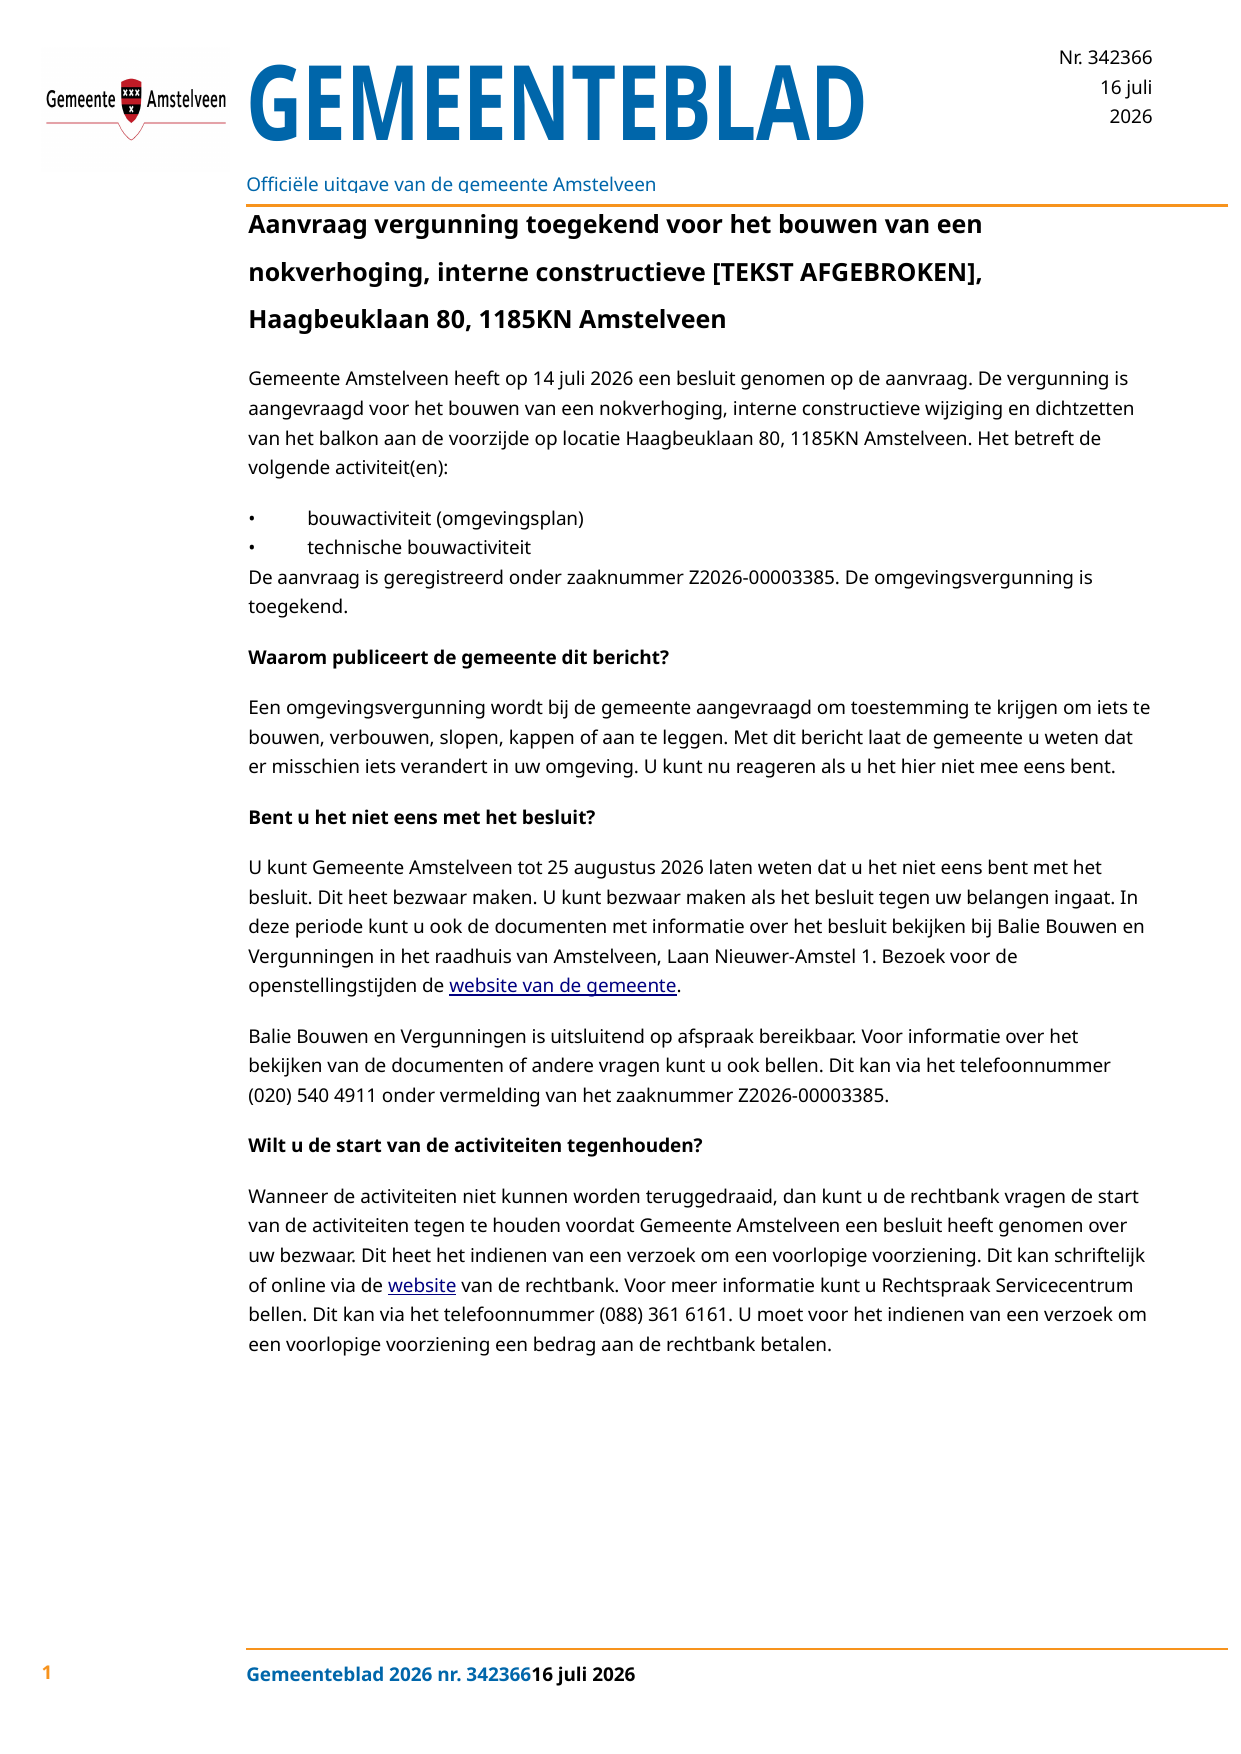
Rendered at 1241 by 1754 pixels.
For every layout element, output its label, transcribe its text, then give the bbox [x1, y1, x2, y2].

text Waarom publiceert de gemeente dit bericht? [248, 644, 1152, 669]
text Gemeente Amstelveen heeft op 14 juli 2026 een besluit genomen op de aanvraag. De vergunning is aangevraagd voor het bouwen van een nokverhoging, interne constructieve wijziging en dichtzetten van het balkon aan de voorzijde op locatie Haagbeuklaan 80, 1185KN Amstelveen. Het betreft de volgende activiteit(en): [248, 366, 1152, 480]
text Een omgevingsvergunning wordt bij de gemeente aangevraagd om toestemming te krijgen om iets te bouwen, verbouwen, slopen, kappen of aan te leggen. Met dit bericht laat de gemeente u weten dat er misschien iets verandert in uw omgeving. U kunt nu reageren als u het hier niet mee eens bent. [248, 694, 1152, 779]
text De aanvraag is geregistreerd onder zaaknummer Z2026-00003385. De omgevingsvergunning is toegekend. [248, 564, 1152, 619]
list technische bouwactiviteit [248, 534, 1152, 560]
text Wanneer de activiteiten niet kunnen worden teruggedraaid, dan kunt u de rechtbank vragen de start van de activiteiten tegen te houden voordat Gemeente Amstelveen een besluit heeft genomen over uw bezwaar. Dit heet het indienen van een verzoek om een voorlopige voorziening. Dit kan schriftelijk of online via de website van de rechtbank. Voor meer informatie kunt u Rechtspraak Servicecentrum bellen. Dit kan via het telefoonnummer (088) 361 6161. U moet voor het indienen van een verzoek om een voorlopige voorziening een bedrag aan de rechtbank betalen. [248, 1183, 1152, 1357]
text Bent u het niet eens met het besluit? [248, 804, 1152, 829]
text Aanvraag vergunning toegekend voor het bouwen van een nokverhoging, interne constructieve [TEKST AFGEBROKEN], Haagbeuklaan 80, 1185KN Amstelveen [248, 207, 1152, 336]
text Balie Bouwen en Vergunningen is uitsluitend op afspraak bereikbaar. Voor informatie over het bekijken van de documenten of andere vragen kunt u ook bellen. Dit kan via het telefoonnummer (020) 540 4911 onder vermelding van het zaaknummer Z2026-00003385. [248, 1023, 1152, 1108]
text Wilt u de start van de activiteiten tegenhouden? [248, 1133, 1152, 1158]
list bouwactiviteit (omgevingsplan) [248, 505, 1152, 530]
picture [41, 47, 231, 172]
text U kunt Gemeente Amstelveen tot 25 augustus 2026 laten weten dat u het niet eens bent met het besluit. Dit heet bezwaar maken. U kunt bezwaar maken als het besluit tegen uw belangen ingaat. In deze periode kunt u ook de documenten met informatie over het besluit bekijken bij Balie Bouwen en Vergunningen in het raadhuis van Amstelveen, Laan Nieuwer-Amstel 1. Bezoek voor de openstellingstijden de website van de gemeente. [248, 854, 1152, 998]
